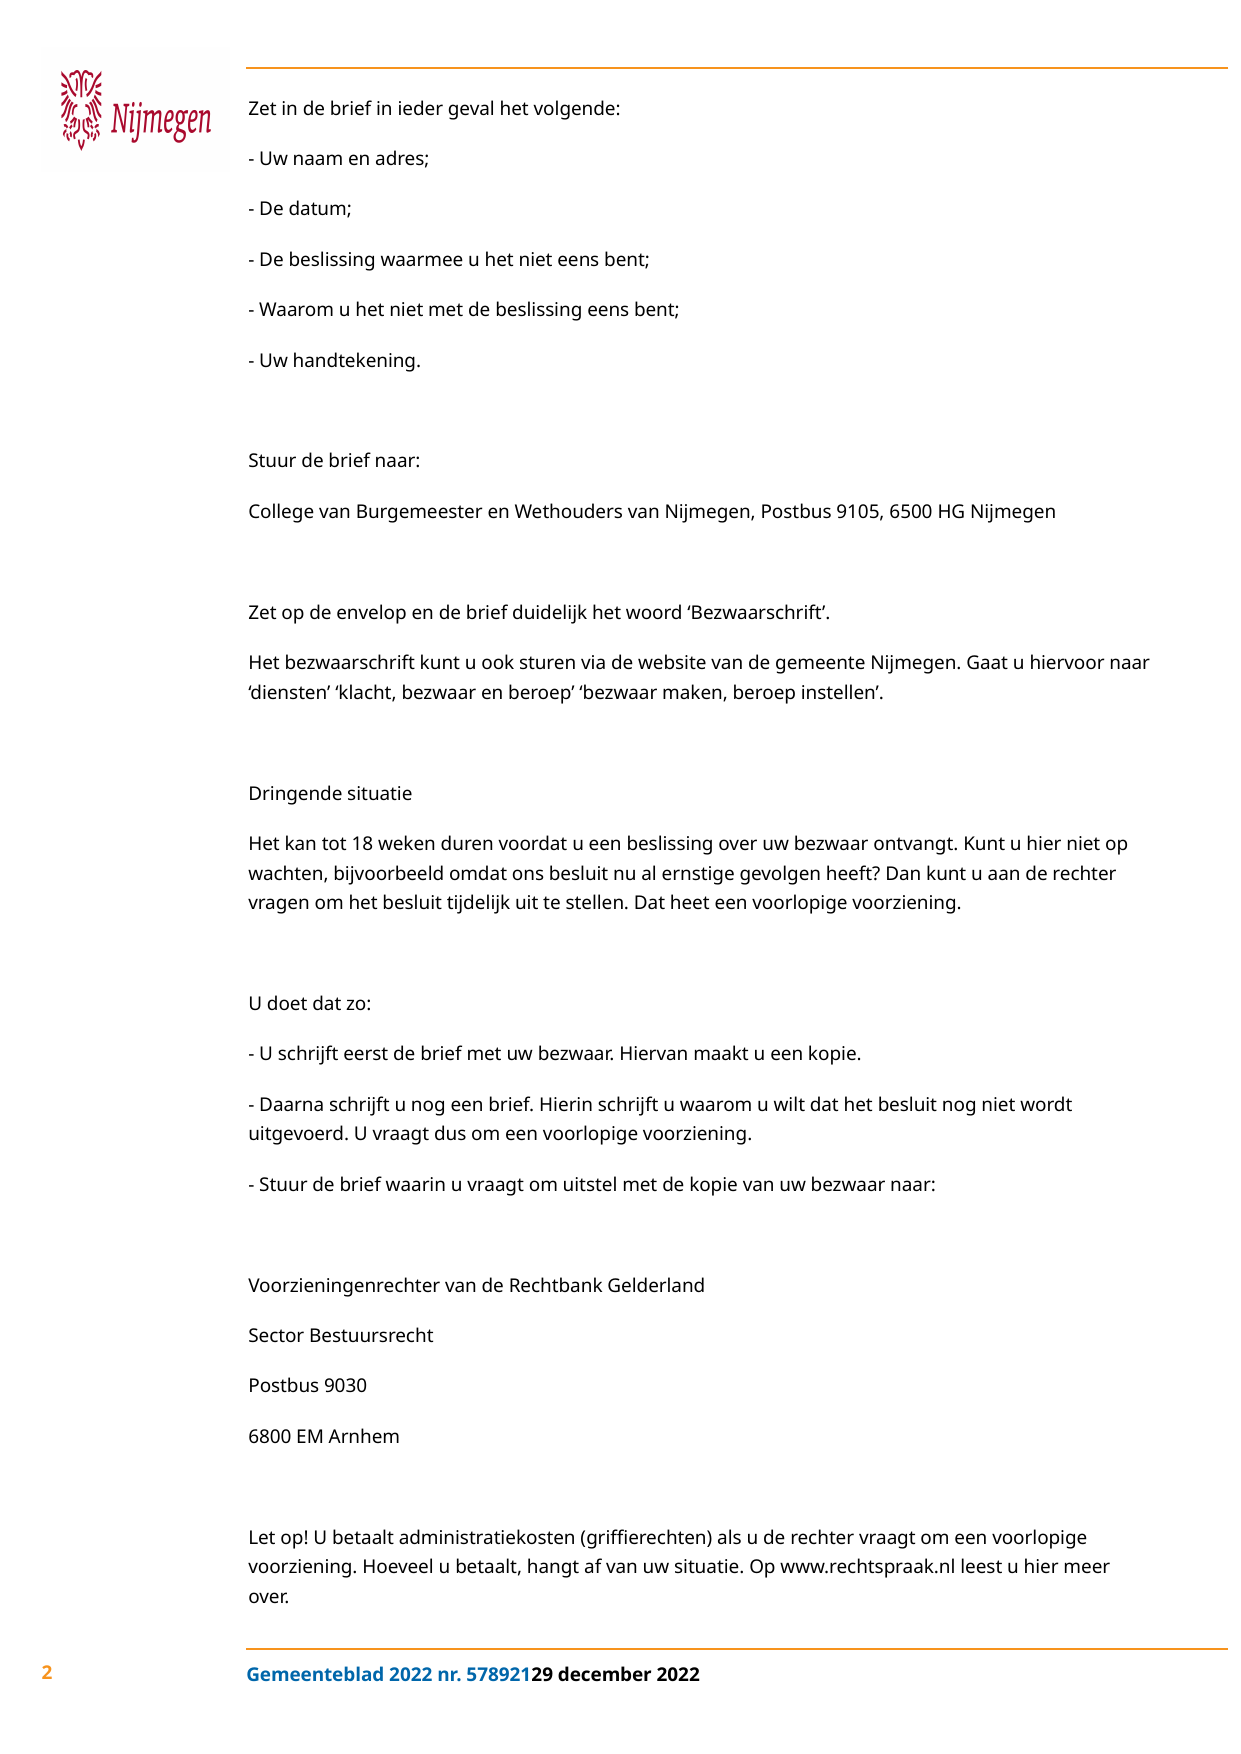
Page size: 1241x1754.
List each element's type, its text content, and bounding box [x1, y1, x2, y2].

text - De datum; [248, 196, 1152, 221]
text - De beslissing waarmee u het niet eens bent; [248, 246, 1152, 272]
text Voorzieningenrechter van de Rechtbank Gelderland [248, 1272, 1152, 1298]
text Dringende situatie [248, 780, 1152, 806]
text 6800 EM Arnhem [248, 1423, 1152, 1449]
text - Waarom u het niet met de beslissing eens bent; [248, 296, 1152, 322]
text Het kan tot 18 weken duren voordat u een beslissing over uw bezwaar ontvangt. Kunt u hier niet op wachten, bijvoorbeeld omdat ons besluit nu al ernstige gevolgen heeft? Dan kunt u aan de rechter vragen om het besluit tijdelijk uit te stellen. Dat heet een voorlopige voorziening. [248, 830, 1152, 915]
text College van Burgemeester en Wethouders van Nijmegen, Postbus 9105, 6500 HG Nijmegen [248, 498, 1152, 524]
picture [41, 47, 231, 172]
text Stuur de brief naar: [248, 448, 1152, 473]
text - Daarna schrijft u nog een brief. Hierin schrijft u waarom u wilt dat het besluit nog niet wordt uitgevoerd. U vraagt dus om een voorlopige voorziening. [248, 1091, 1152, 1146]
text Het bezwaarschrift kunt u ook sturen via de website van de gemeente Nijmegen. Gaat u hiervoor naar ‘diensten’ ‘klacht, bezwaar en beroep’ ‘bezwaar maken, beroep instellen’. [248, 649, 1152, 705]
text - Uw naam en adres; [248, 145, 1152, 171]
text U doet dat zo: [248, 990, 1152, 1016]
text Zet op de envelop en de brief duidelijk het woord ‘Bezwaarschrift’. [248, 599, 1152, 625]
text - U schrijft eerst de brief met uw bezwaar. Hiervan maakt u een kopie. [248, 1041, 1152, 1066]
text Zet in de brief in ieder geval het volgende: [248, 95, 1152, 121]
text Let op! U betaalt administratiekosten (griffierechten) als u de rechter vraagt om een voorlopige voorziening. Hoeveel u betaalt, hangt af van uw situatie. Op www.rechtspraak.nl leest u hier meer over. [248, 1524, 1152, 1609]
text - Stuur de brief waarin u vraagt om uitstel met de kopie van uw bezwaar naar: [248, 1171, 1152, 1197]
text Sector Bestuursrecht [248, 1322, 1152, 1348]
text - Uw handtekening. [248, 347, 1152, 373]
text Postbus 9030 [248, 1373, 1152, 1398]
